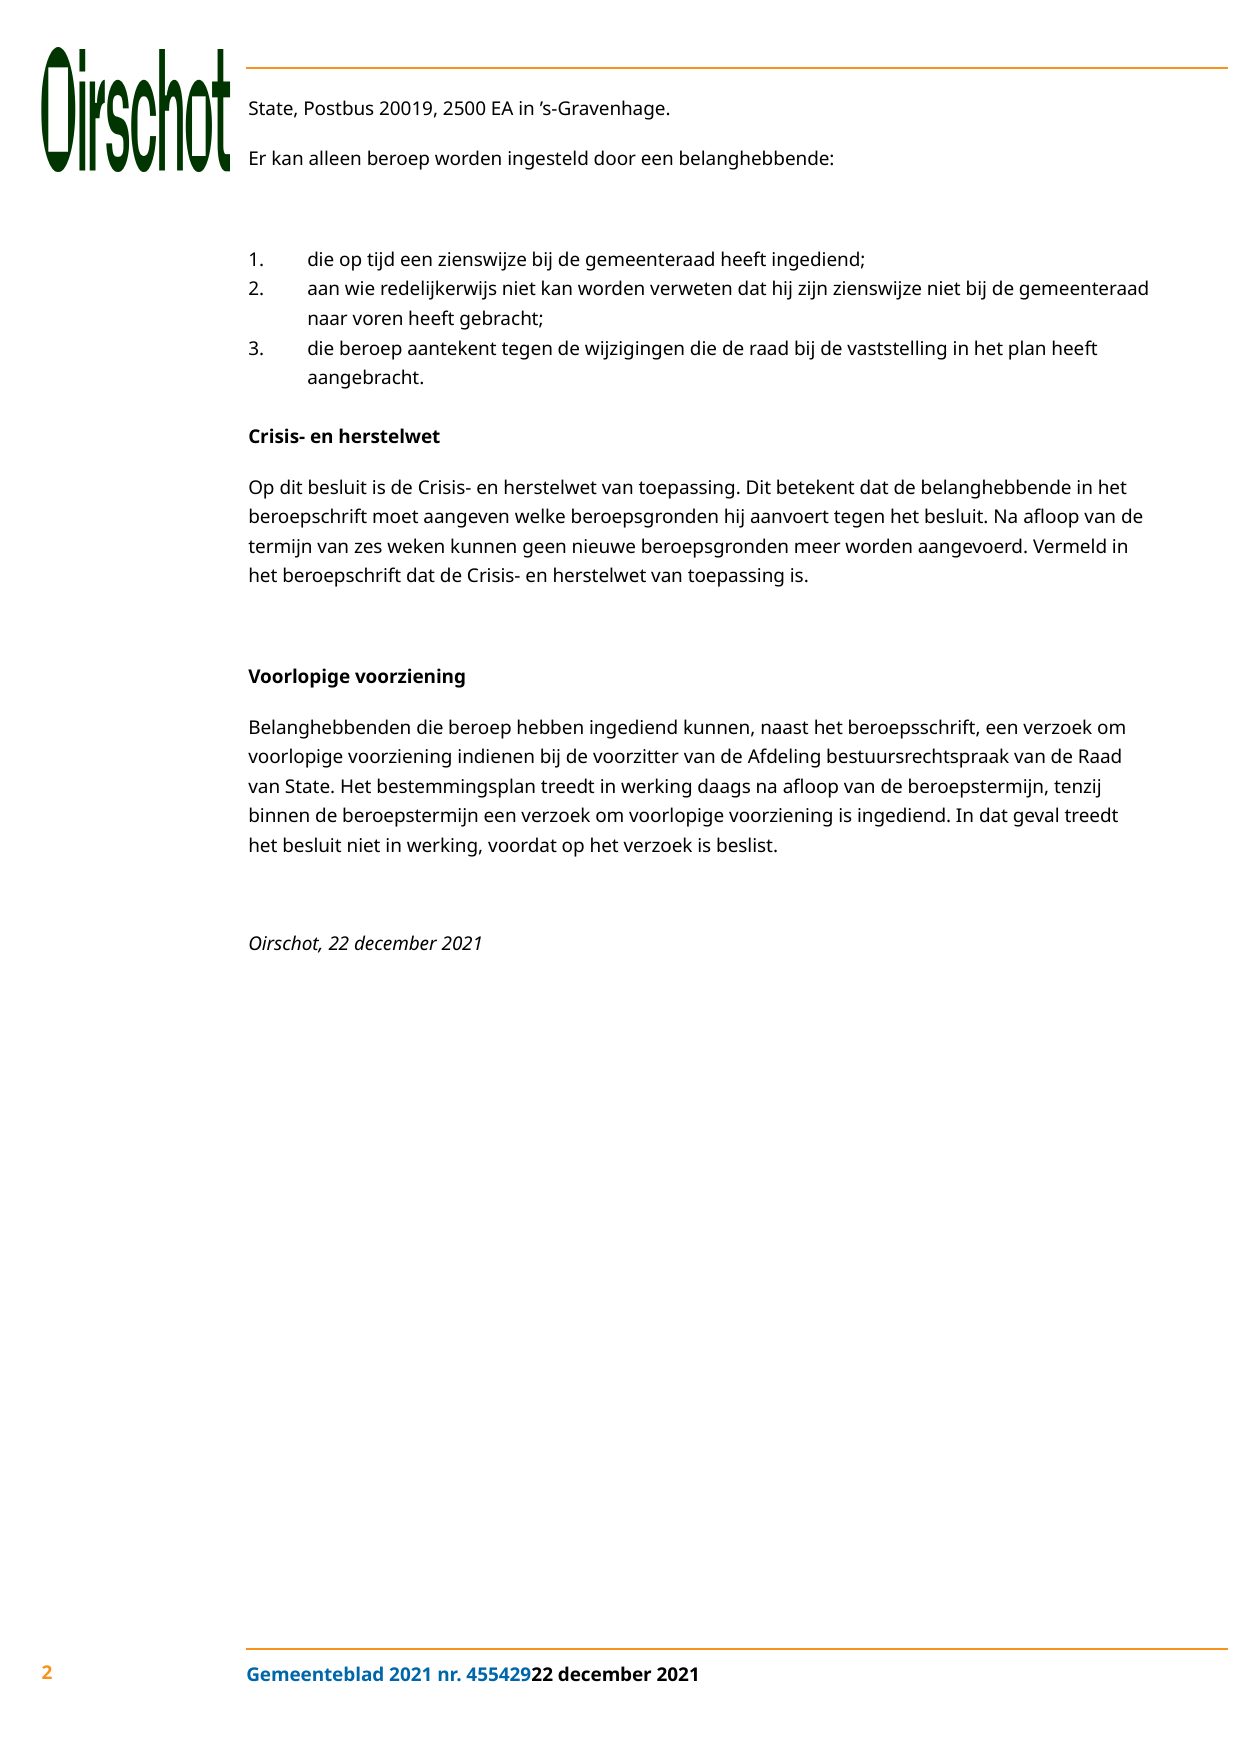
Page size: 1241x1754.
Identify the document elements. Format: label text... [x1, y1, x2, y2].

text Crisis- en herstelwet [248, 423, 1152, 449]
picture [41, 47, 231, 172]
list aan wie redelijkerwijs niet kan worden verweten dat hij zijn zienswijze niet bij de gemeenteraad naar voren heeft gebracht; [248, 276, 1152, 331]
list die beroep aantekent tegen de wijzigingen die de raad bij de vaststelling in het plan heeft aangebracht. [248, 335, 1152, 390]
text Belanghebbenden die beroep hebben ingediend kunnen, naast het beroepsschrift, een verzoek om voorlopige voorziening indienen bij de voorzitter van de Afdeling bestuursrechtspraak van de Raad van State. Het bestemmingsplan treedt in werking daags na afloop van de beroepstermijn, tenzij binnen de beroepstermijn een verzoek om voorlopige voorziening is ingediend. In dat geval treedt het besluit niet in werking, voordat op het verzoek is beslist. [248, 714, 1152, 858]
text Er kan alleen beroep worden ingesteld door een belanghebbende: [248, 145, 1152, 171]
text Voorlopige voorziening [248, 663, 1152, 689]
text Oirschot, 22 december 2021 [248, 931, 1152, 956]
text Op dit besluit is de Crisis- en herstelwet van toepassing. Dit betekent dat de belanghebbende in het beroepschrift moet aangeven welke beroepsgronden hij aanvoert tegen het besluit. Na afloop van de termijn van zes weken kunnen geen nieuwe beroepsgronden meer worden aangevoerd. Vermeld in het beroepschrift dat de Crisis- en herstelwet van toepassing is. [248, 474, 1152, 588]
list die op tijd een zienswijze bij de gemeenteraad heeft ingediend; [248, 246, 1152, 272]
text State, Postbus 20019, 2500 EA in ’s-Gravenhage. [248, 95, 1152, 121]
